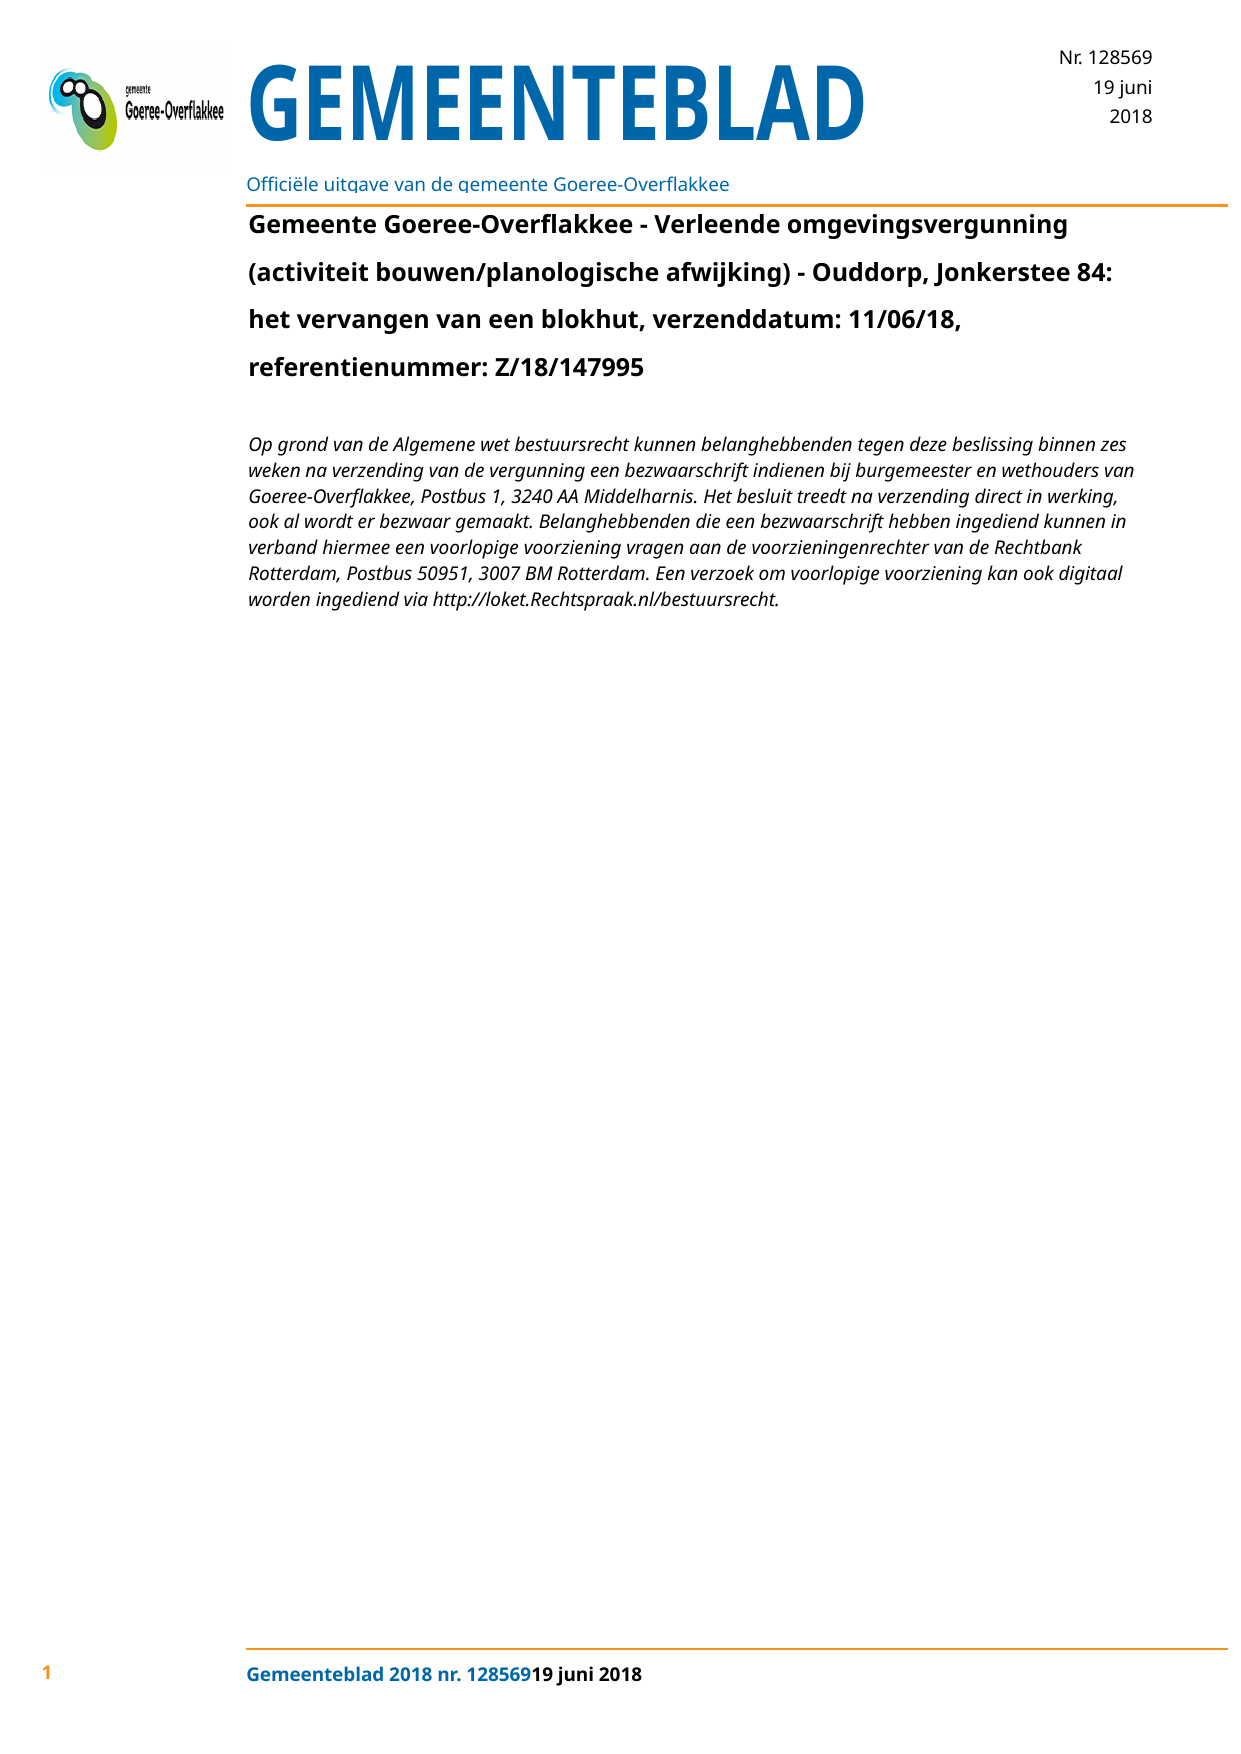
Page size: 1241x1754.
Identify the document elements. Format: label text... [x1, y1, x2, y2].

picture [41, 47, 231, 172]
text Op grond van de Algemene wet bestuursrecht kunnen belanghebbenden tegen deze beslissing binnen zes weken na verzending van de vergunning een bezwaarschrift indienen bij burgemeester en wethouders van Goeree-Overflakkee, Postbus 1, 3240 AA Middelharnis. Het besluit treedt na verzending direct in werking, ook al wordt er bezwaar gemaakt. Belanghebbenden die een bezwaarschrift hebben ingediend kunnen in verband hiermee een voorlopige voorziening vragen aan de voorzieningenrechter van de Rechtbank Rotterdam, Postbus 50951, 3007 BM Rotterdam. Een verzoek om voorlopige voorziening kan ook digitaal worden ingediend via http://loket.Rechtspraak.nl/bestuursrecht. [248, 431, 1152, 611]
text Gemeente Goeree-Overflakkee - Verleende omgevingsvergunning (activiteit bouwen/planologische afwijking) - Ouddorp, Jonkerstee 84: het vervangen van een blokhut, verzenddatum: 11/06/18, referentienummer: Z/18/147995 [248, 207, 1152, 384]
